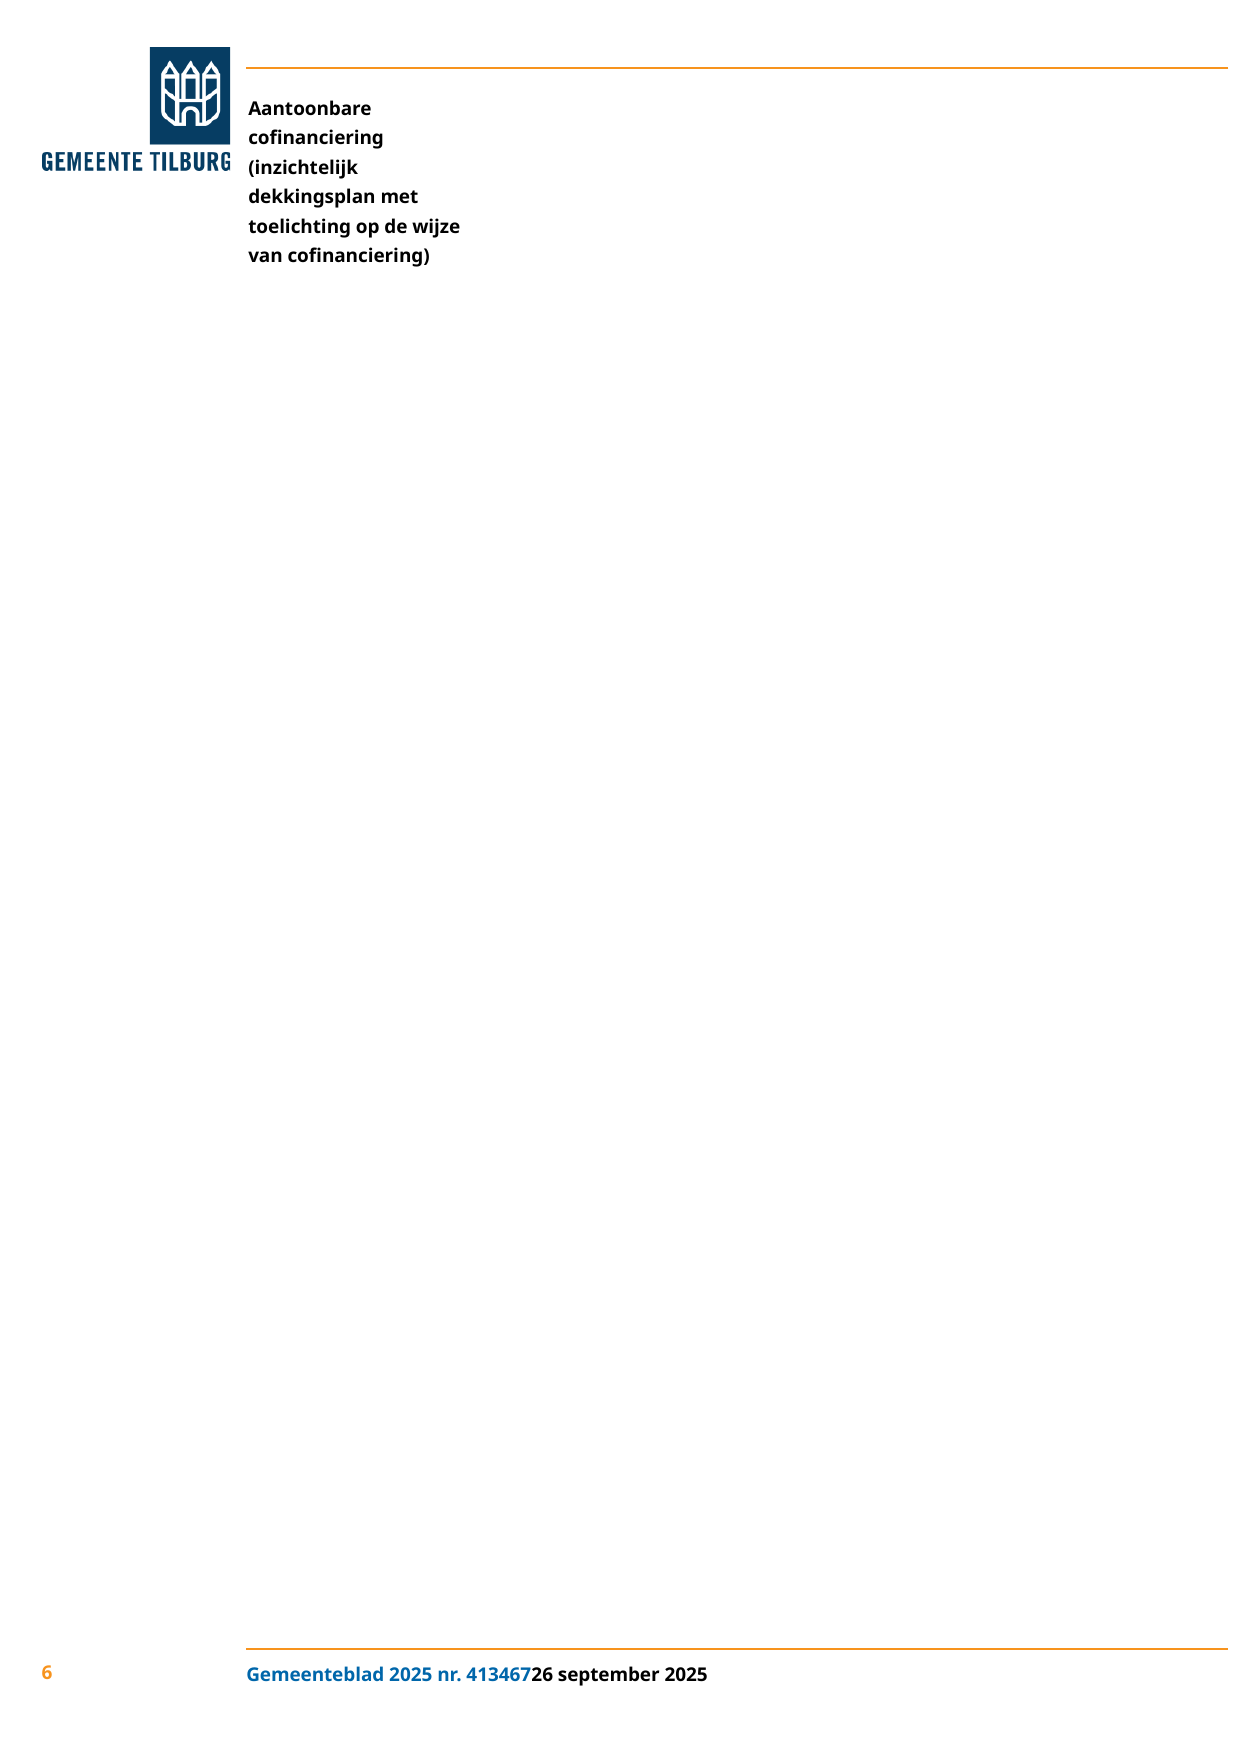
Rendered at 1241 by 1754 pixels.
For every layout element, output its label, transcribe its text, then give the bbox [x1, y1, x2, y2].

table_cell [474, 95, 700, 268]
table_cell [700, 95, 926, 268]
picture [41, 47, 231, 172]
table_cell [926, 95, 1152, 268]
table_cell Aantoonbare cofinanciering (inzichtelijk dekkingsplan met toelichting op de wijze van cofinanciering) [248, 95, 474, 268]
